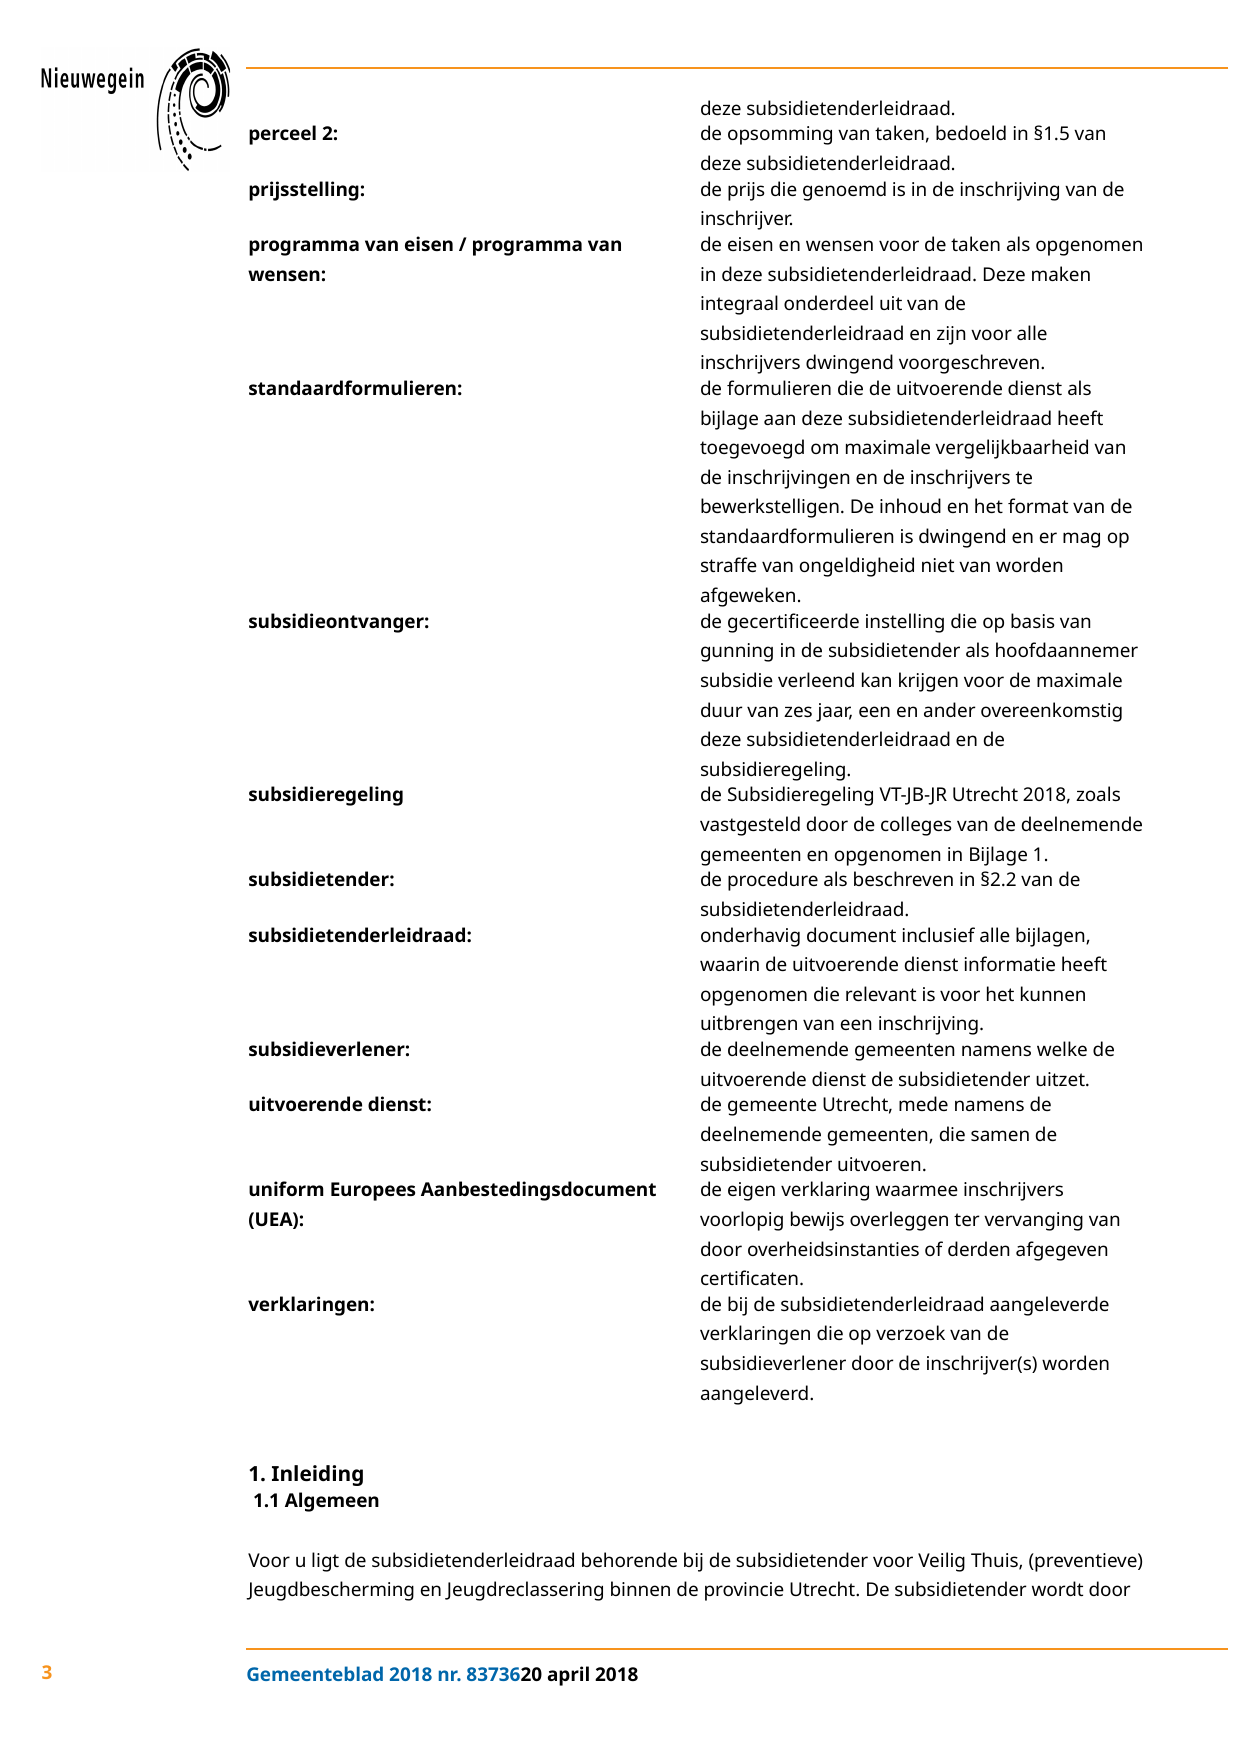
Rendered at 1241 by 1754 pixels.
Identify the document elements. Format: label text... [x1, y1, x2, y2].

table_cell de gecertificeerde instelling die op basis van gunning in de subsidietender als hoofdaannemer subsidie verleend kan krijgen voor de maximale duur van zes jaar, een en ander overeenkomstig deze subsidietenderleidraad en de subsidieregeling. [700, 608, 1152, 782]
table_cell subsidieverlener: [248, 1036, 700, 1092]
table_cell de eigen verklaring waarmee inschrijvers voorlopig bewijs overleggen ter vervanging van door overheidsinstanties of derden afgegeven certificaten. [700, 1177, 1152, 1291]
text Voor u ligt de subsidietenderleidraad behorende bij de subsidietender voor Veilig Thuis, (preventieve) Jeugdbescherming en Jeugdreclassering binnen de provincie Utrecht. De subsidietender wordt door [248, 1547, 1152, 1602]
table_cell standaardformulieren: [248, 375, 700, 608]
table_cell onderhavig document inclusief alle bijlagen, waarin de uitvoerende dienst informatie heeft opgenomen die relevant is voor het kunnen uitbrengen van een inschrijving. [700, 922, 1152, 1036]
table_cell uitvoerende dienst: [248, 1092, 700, 1177]
table_cell de gemeente Utrecht, mede namens de deelnemende gemeenten, die samen de subsidietender uitvoeren. [700, 1092, 1152, 1177]
table_cell subsidieontvanger: [248, 608, 700, 782]
table_cell de prijs die genoemd is in de inschrijving van de inschrijver. [700, 176, 1152, 231]
picture [41, 47, 231, 172]
table_cell subsidietender: [248, 867, 700, 922]
text 1.1 Algemeen [248, 1488, 1152, 1513]
table_cell perceel 2: [248, 121, 700, 176]
table_cell deze subsidietenderleidraad. [700, 95, 1152, 121]
table_cell de bij de subsidietenderleidraad aangeleverde verklaringen die op verzoek van de subsidieverlener door de inschrijver(s) worden aangeleverd. [700, 1291, 1152, 1406]
table_cell de opsomming van taken, bedoeld in §1.5 van deze subsidietenderleidraad. [700, 121, 1152, 176]
table_cell de formulieren die de uitvoerende dienst als bijlage aan deze subsidietenderleidraad heeft toegevoegd om maximale vergelijkbaarheid van de inschrijvingen en de inschrijvers te bewerkstelligen. De inhoud en het format van de standaardformulieren is dwingend en er mag op straffe van ongeldigheid niet van worden afgeweken. [700, 375, 1152, 608]
table_cell prijsstelling: [248, 176, 700, 231]
text 1. Inleiding [248, 1459, 1152, 1488]
table_cell [248, 95, 700, 121]
table_cell de eisen en wensen voor de taken als opgenomen in deze subsidietenderleidraad. Deze maken integraal onderdeel uit van de subsidietenderleidraad en zijn voor alle inschrijvers dwingend voorgeschreven. [700, 231, 1152, 375]
table_cell de Subsidieregeling VT-JB-JR Utrecht 2018, zoals vastgesteld door de colleges van de deelnemende gemeenten en opgenomen in Bijlage 1. [700, 782, 1152, 867]
table_cell programma van eisen / programma van wensen: [248, 231, 700, 375]
table_cell subsidieregeling [248, 782, 700, 867]
table_cell de deelnemende gemeenten namens welke de uitvoerende dienst de subsidietender uitzet. [700, 1036, 1152, 1092]
table_cell verklaringen: [248, 1291, 700, 1406]
table_cell de procedure als beschreven in §2.2 van de subsidietenderleidraad. [700, 867, 1152, 922]
table_cell subsidietenderleidraad: [248, 922, 700, 1036]
table_cell uniform Europees Aanbestedingsdocument (UEA): [248, 1177, 700, 1291]
